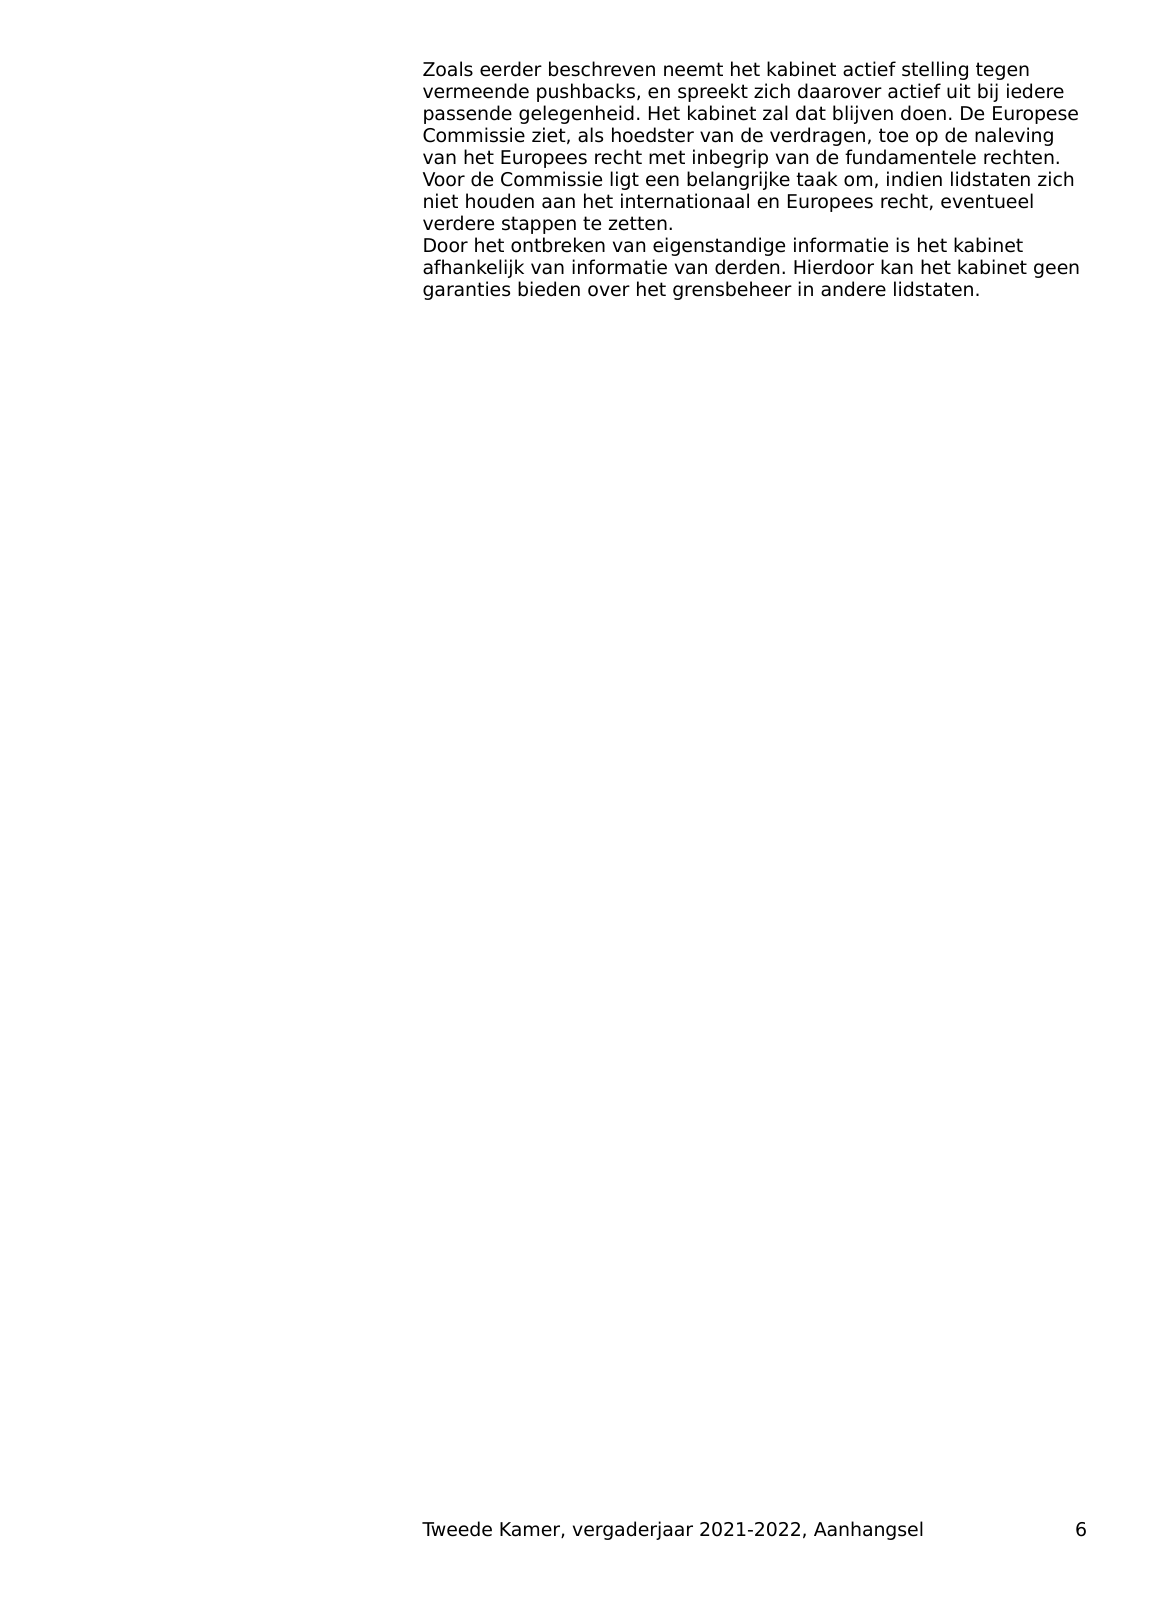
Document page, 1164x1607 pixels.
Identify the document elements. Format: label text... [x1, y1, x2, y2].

text Door het ontbreken van eigenstandige informatie is het kabinet afhankelijk van informatie van derden. Hierdoor kan het kabinet geen garanties bieden over het grensbeheer in andere lidstaten. [422, 235, 1087, 301]
text Zoals eerder beschreven neemt het kabinet actief stelling tegen vermeende pushbacks, en spreekt zich daarover actief uit bij iedere passende gelegenheid. Het kabinet zal dat blijven doen. De Europese Commissie ziet, als hoedster van de verdragen, toe op de naleving van het Europees recht met inbegrip van de fundamentele rechten. Voor de Commissie ligt een belangrijke taak om, indien lidstaten zich niet houden aan het internationaal en Europees recht, eventueel verdere stappen te zetten. [422, 59, 1087, 235]
